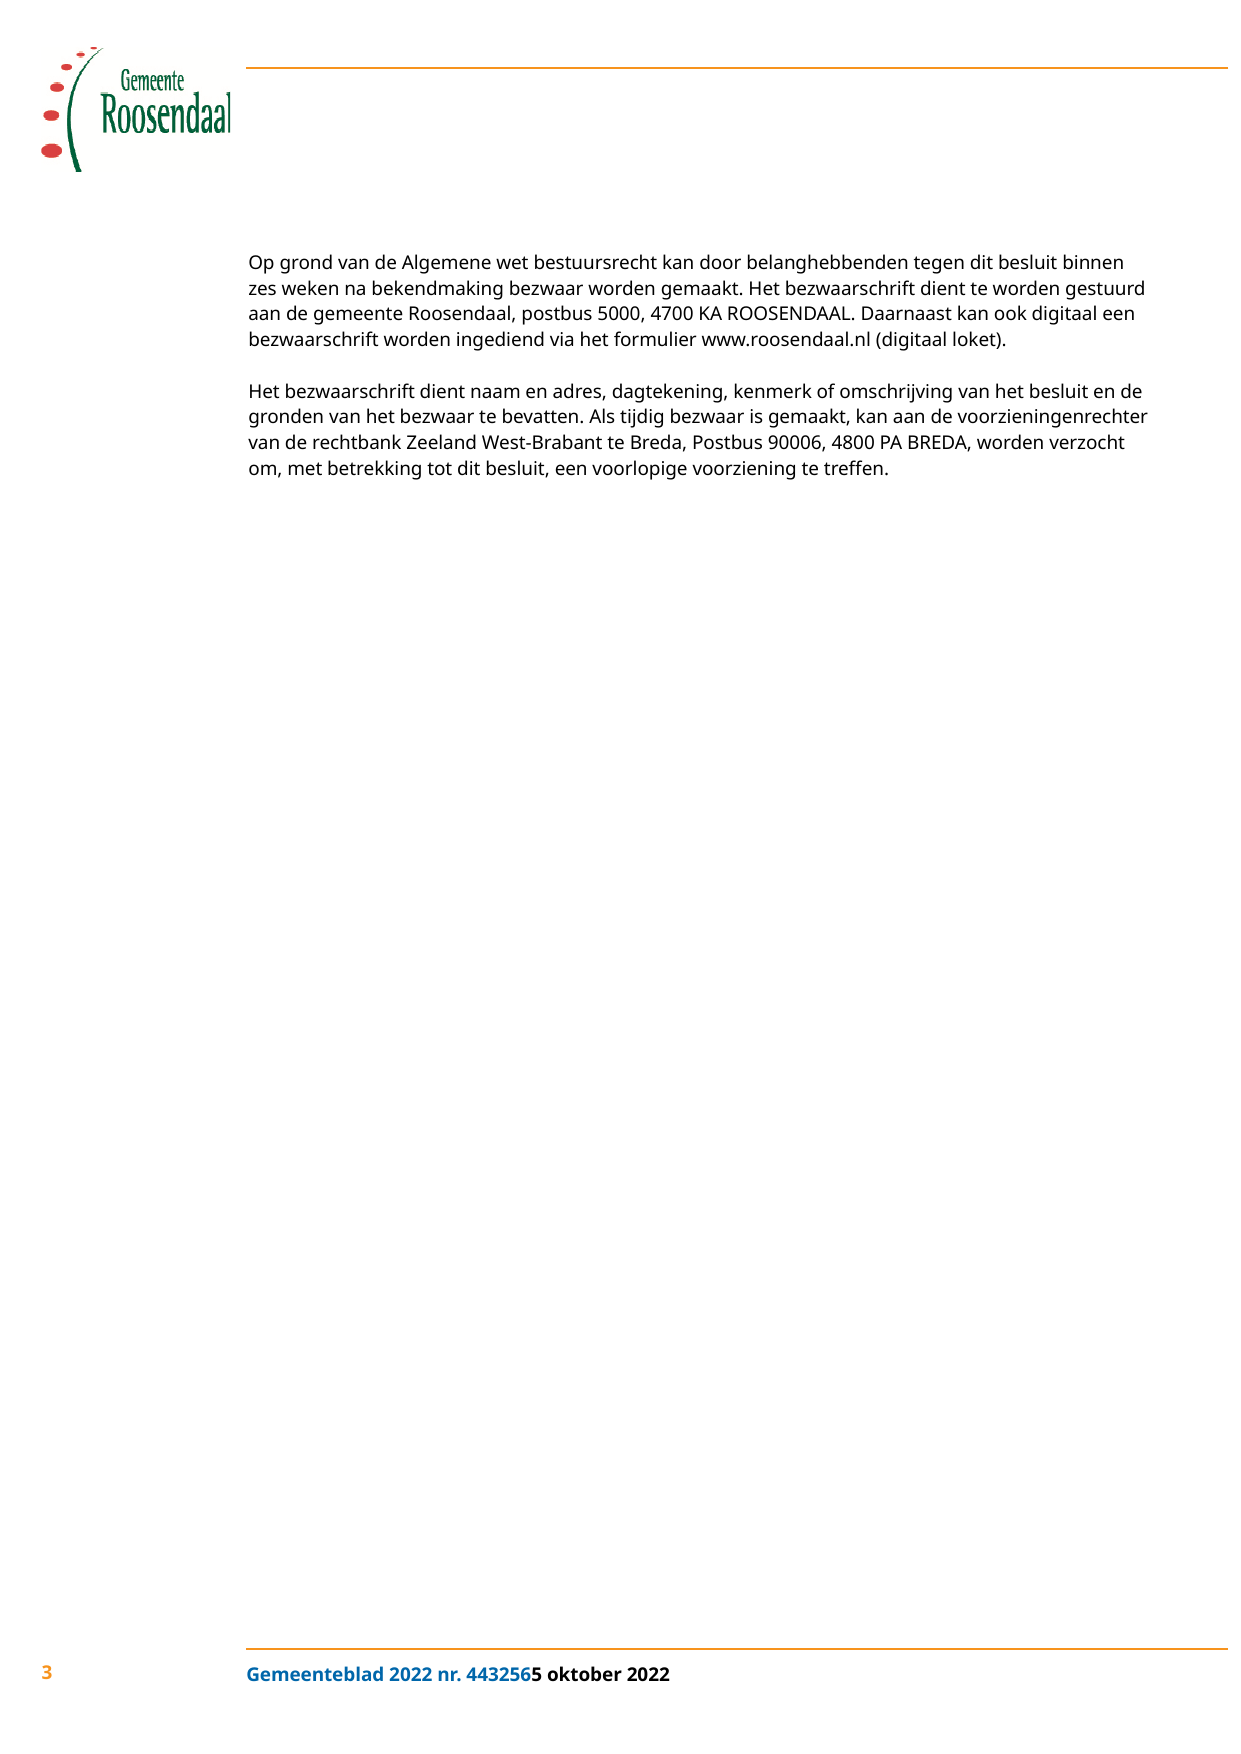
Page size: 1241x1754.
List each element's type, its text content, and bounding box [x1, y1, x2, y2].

text Op grond van de Algemene wet bestuursrecht kan door belanghebbenden tegen dit besluit binnen zes weken na bekendmaking bezwaar worden gemaakt. Het bezwaarschrift dient te worden gestuurd aan de gemeente Roosendaal, postbus 5000, 4700 KA ROOSENDAAL. Daarnaast kan ook digitaal een bezwaarschrift worden ingediend via het formulier www.roosendaal.nl (digitaal loket). [248, 249, 1152, 352]
picture [41, 47, 231, 172]
text Het bezwaarschrift dient naam en adres, dagtekening, kenmerk of omschrijving van het besluit en de gronden van het bezwaar te bevatten. Als tijdig bezwaar is gemaakt, kan aan de voorzieningenrechter van de rechtbank Zeeland West-Brabant te Breda, Postbus 90006, 4800 PA BREDA, worden verzocht om, met betrekking tot dit besluit, een voorlopige voorziening te treffen. [248, 378, 1152, 481]
